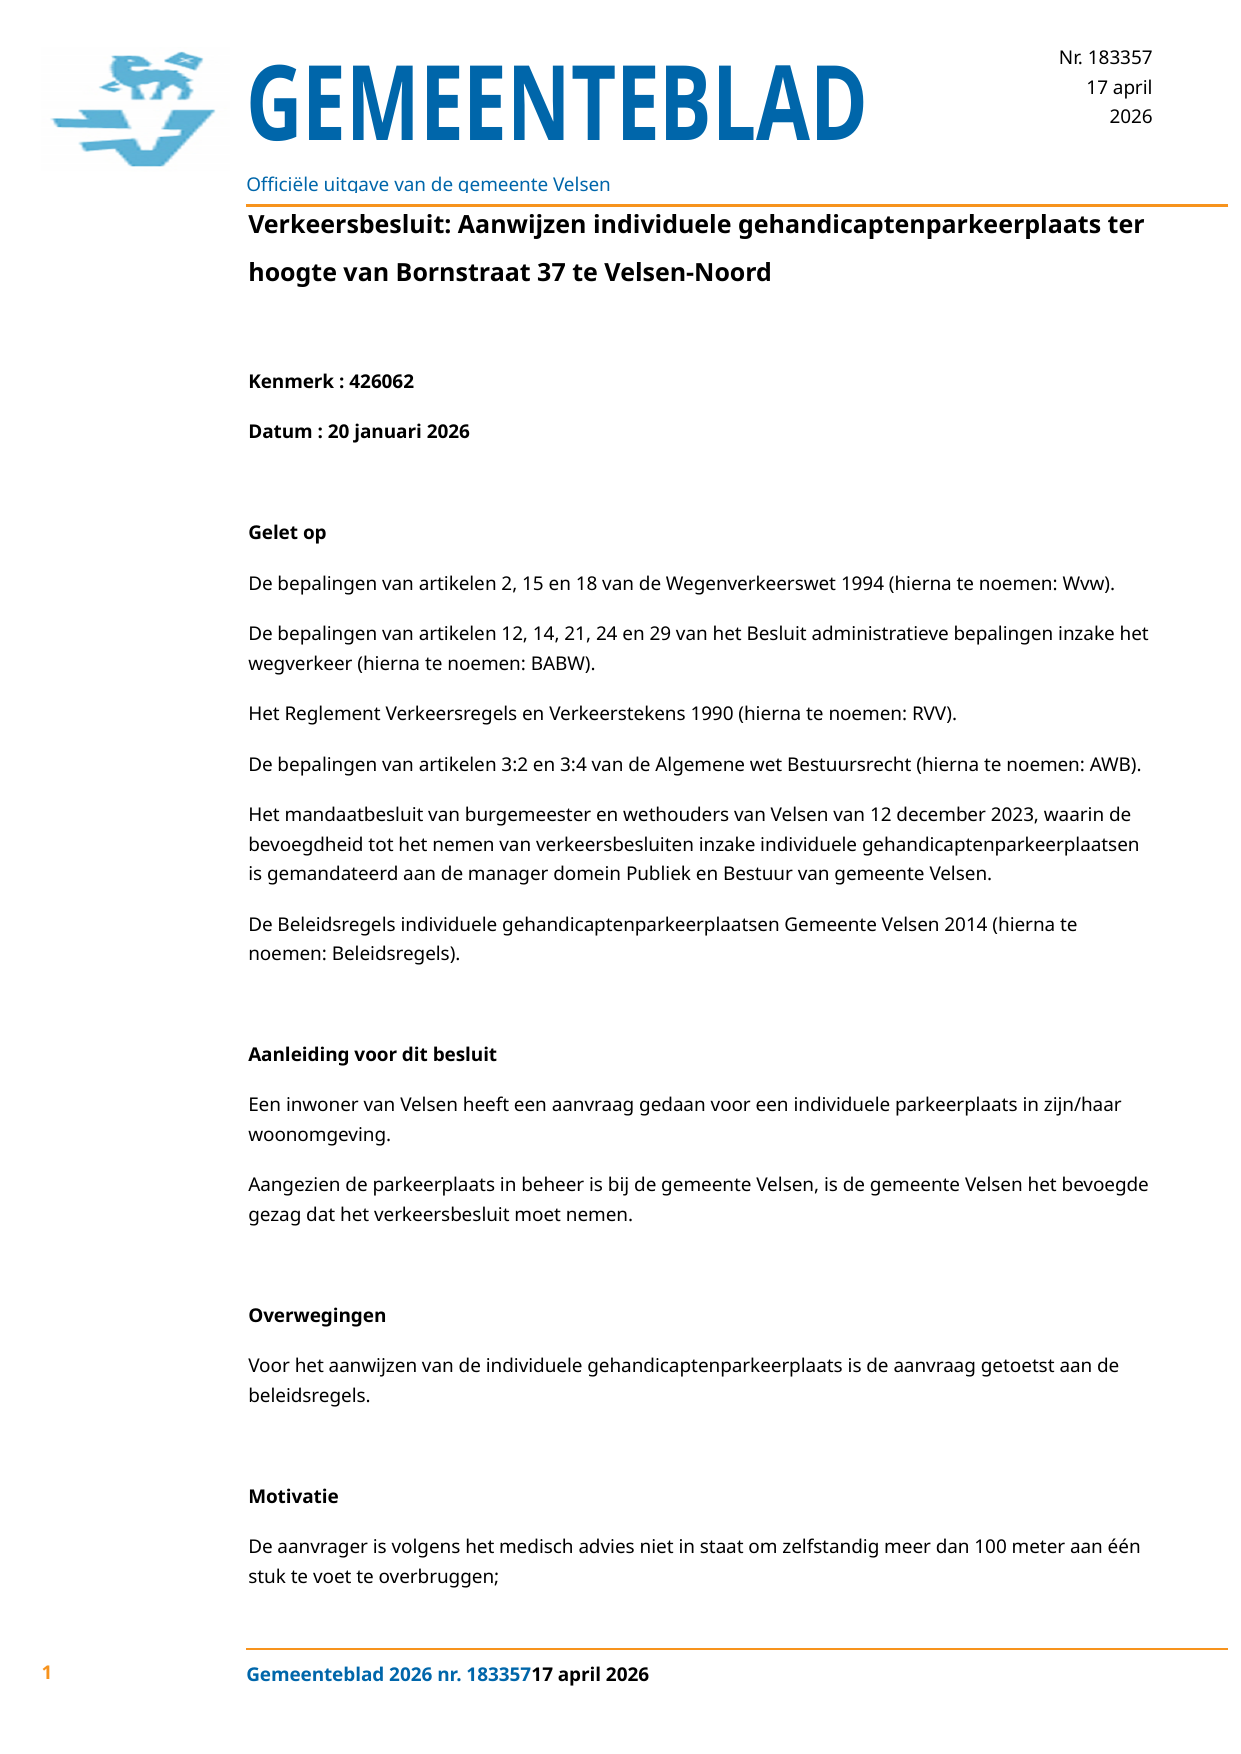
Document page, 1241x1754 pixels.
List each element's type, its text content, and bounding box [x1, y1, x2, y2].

text Aangezien de parkeerplaats in beheer is bij de gemeente Velsen, is de gemeente Velsen het bevoegde gezag dat het verkeersbesluit moet nemen. [248, 1172, 1152, 1227]
text Motivatie [248, 1483, 1152, 1509]
text Aanleiding voor dit besluit [248, 1041, 1152, 1067]
text Het mandaatbesluit van burgemeester en wethouders van Velsen van 12 december 2023, waarin de bevoegdheid tot het nemen van verkeersbesluiten inzake individuele gehandicaptenparkeerplaatsen is gemandateerd aan de manager domein Publiek en Bestuur van gemeente Velsen. [248, 801, 1152, 886]
text De Beleidsregels individuele gehandicaptenparkeerplaatsen Gemeente Velsen 2014 (hierna te noemen: Beleidsregels). [248, 911, 1152, 966]
text Verkeersbesluit: Aanwijzen individuele gehandicaptenparkeerplaats ter hoogte van Bornstraat 37 te Velsen-Noord [248, 207, 1152, 288]
text Een inwoner van Velsen heeft een aanvraag gedaan voor een individuele parkeerplaats in zijn/haar woonomgeving. [248, 1092, 1152, 1147]
text Overwegingen [248, 1302, 1152, 1328]
picture [41, 47, 231, 172]
text De bepalingen van artikelen 3:2 en 3:4 van de Algemene wet Bestuursrecht (hierna te noemen: AWB). [248, 751, 1152, 777]
text Kenmerk : 426062 [248, 368, 1152, 394]
text Datum : 20 januari 2026 [248, 419, 1152, 444]
text Het Reglement Verkeersregels en Verkeerstekens 1990 (hierna te noemen: RVV). [248, 700, 1152, 726]
text De bepalingen van artikelen 2, 15 en 18 van de Wegenverkeerswet 1994 (hierna te noemen: Wvw). [248, 570, 1152, 596]
text De bepalingen van artikelen 12, 14, 21, 24 en 29 van het Besluit administratieve bepalingen inzake het wegverkeer (hierna te noemen: BABW). [248, 620, 1152, 676]
text De aanvrager is volgens het medisch advies niet in staat om zelfstandig meer dan 100 meter aan één stuk te voet te overbruggen; [248, 1533, 1152, 1589]
text Gelet op [248, 519, 1152, 545]
text Voor het aanwijzen van de individuele gehandicaptenparkeerplaats is de aanvraag getoetst aan de beleidsregels. [248, 1352, 1152, 1408]
